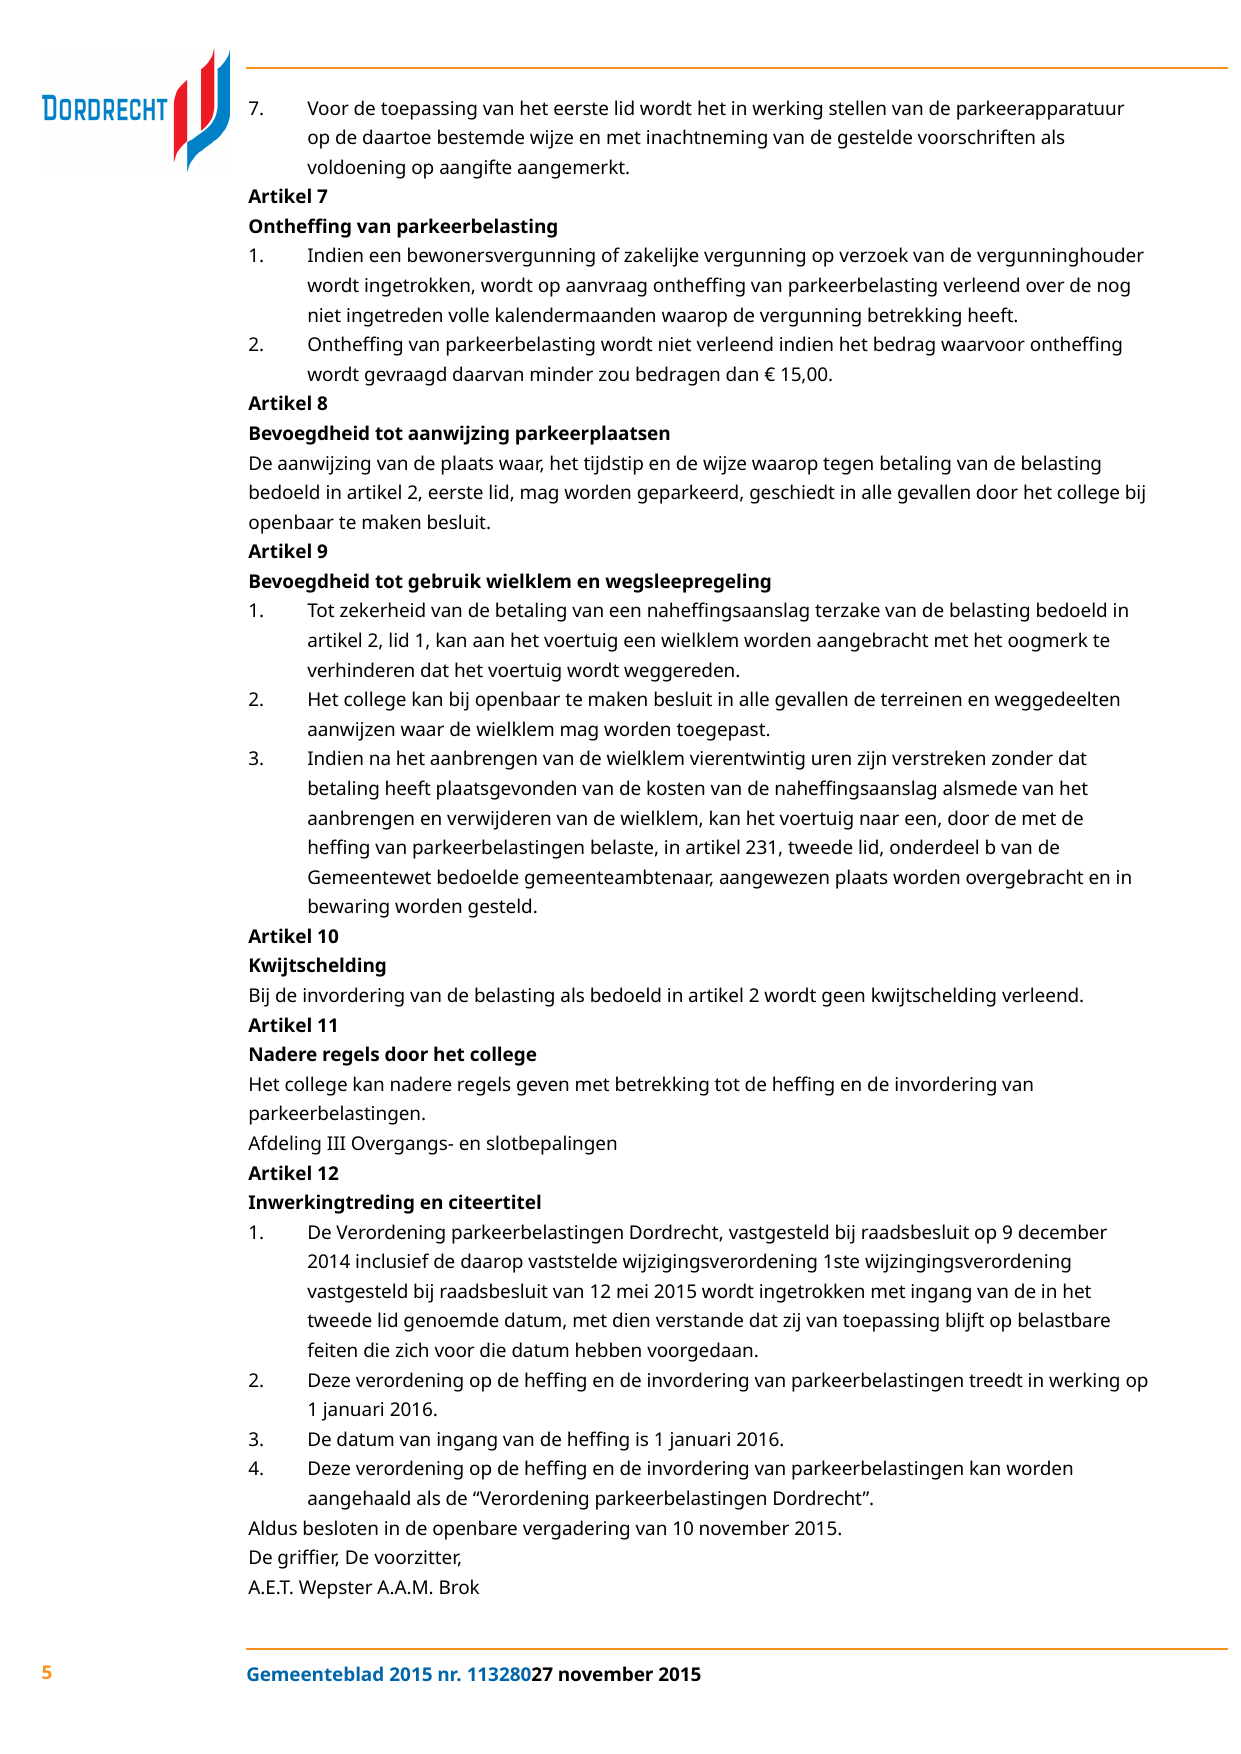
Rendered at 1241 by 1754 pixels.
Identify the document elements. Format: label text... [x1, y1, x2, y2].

picture [41, 47, 231, 172]
text Bij de invordering van de belasting als bedoeld in artikel 2 wordt geen kwijtschelding verleend. [248, 982, 1152, 1008]
list De Verordening parkeerbelastingen Dordrecht, vastgesteld bij raadsbesluit op 9 december 2014 inclusief de daarop vaststelde wijzigingsverordening 1ste wijzingingsverordening vastgesteld bij raadsbesluit van 12 mei 2015 wordt ingetrokken met ingang van de in het tweede lid genoemde datum, met dien verstande dat zij van toepassing blijft op belastbare feiten die zich voor die datum hebben voorgedaan. [248, 1219, 1152, 1363]
text Artikel 12 [248, 1160, 1152, 1186]
text Artikel 11 [248, 1012, 1152, 1038]
text Bevoegdheid tot aanwijzing parkeerplaatsen [248, 420, 1152, 446]
text Artikel 7 [248, 183, 1152, 209]
text Bevoegdheid tot gebruik wielklem en wegsleepregeling [248, 568, 1152, 594]
text Kwijtschelding [248, 953, 1152, 978]
text Artikel 9 [248, 538, 1152, 564]
text De aanwijzing van de plaats waar, het tijdstip en de wijze waarop tegen betaling van de belasting bedoeld in artikel 2, eerste lid, mag worden geparkeerd, geschiedt in alle gevallen door het college bij openbaar te maken besluit. [248, 450, 1152, 535]
text Afdeling III Overgangs- en slotbepalingen [248, 1130, 1152, 1156]
text De griffier, De voorzitter, [248, 1544, 1152, 1570]
text Aldus besloten in de openbare vergadering van 10 november 2015. [248, 1515, 1152, 1541]
list Ontheffing van parkeerbelasting wordt niet verleend indien het bedrag waarvoor ontheffing wordt gevraagd daarvan minder zou bedragen dan € 15,00. [248, 331, 1152, 387]
list Indien een bewonersvergunning of zakelijke vergunning op verzoek van de vergunninghouder wordt ingetrokken, wordt op aanvraag ontheffing van parkeerbelasting verleend over de nog niet ingetreden volle kalendermaanden waarop de vergunning betrekking heeft. [248, 243, 1152, 328]
list De datum van ingang van de heffing is 1 januari 2016. [248, 1426, 1152, 1452]
list Deze verordening op de heffing en de invordering van parkeerbelastingen treedt in werking op 1 januari 2016. [248, 1367, 1152, 1422]
text Nadere regels door het college [248, 1041, 1152, 1067]
text Artikel 10 [248, 923, 1152, 949]
list Deze verordening op de heffing en de invordering van parkeerbelastingen kan worden aangehaald als de “Verordening parkeerbelastingen Dordrecht”. [248, 1456, 1152, 1511]
text Inwerkingtreding en citeertitel [248, 1189, 1152, 1215]
list Tot zekerheid van de betaling van een naheffingsaanslag terzake van de belasting bedoeld in artikel 2, lid 1, kan aan het voertuig een wielklem worden aangebracht met het oogmerk te verhinderen dat het voertuig wordt weggereden. [248, 598, 1152, 683]
text Artikel 8 [248, 391, 1152, 416]
text Ontheffing van parkeerbelasting [248, 213, 1152, 239]
list Indien na het aanbrengen van de wielklem vierentwintig uren zijn verstreken zonder dat betaling heeft plaatsgevonden van de kosten van de naheffingsaanslag alsmede van het aanbrengen en verwijderen van de wielklem, kan het voertuig naar een, door de met de heffing van parkeerbelastingen belaste, in artikel 231, tweede lid, onderdeel b van de Gemeentewet bedoelde gemeenteambtenaar, aangewezen plaats worden overgebracht en in bewaring worden gesteld. [248, 746, 1152, 919]
list Het college kan bij openbaar te maken besluit in alle gevallen de terreinen en weggedeelten aanwijzen waar de wielklem mag worden toegepast. [248, 686, 1152, 742]
text A.E.T. Wepster A.A.M. Brok [248, 1574, 1152, 1600]
text Het college kan nadere regels geven met betrekking tot de heffing en de invordering van parkeerbelastingen. [248, 1071, 1152, 1126]
list Voor de toepassing van het eerste lid wordt het in werking stellen van de parkeerapparatuur op de daartoe bestemde wijze en met inachtneming van de gestelde voorschriften als voldoening op aangifte aangemerkt. [248, 95, 1152, 180]
